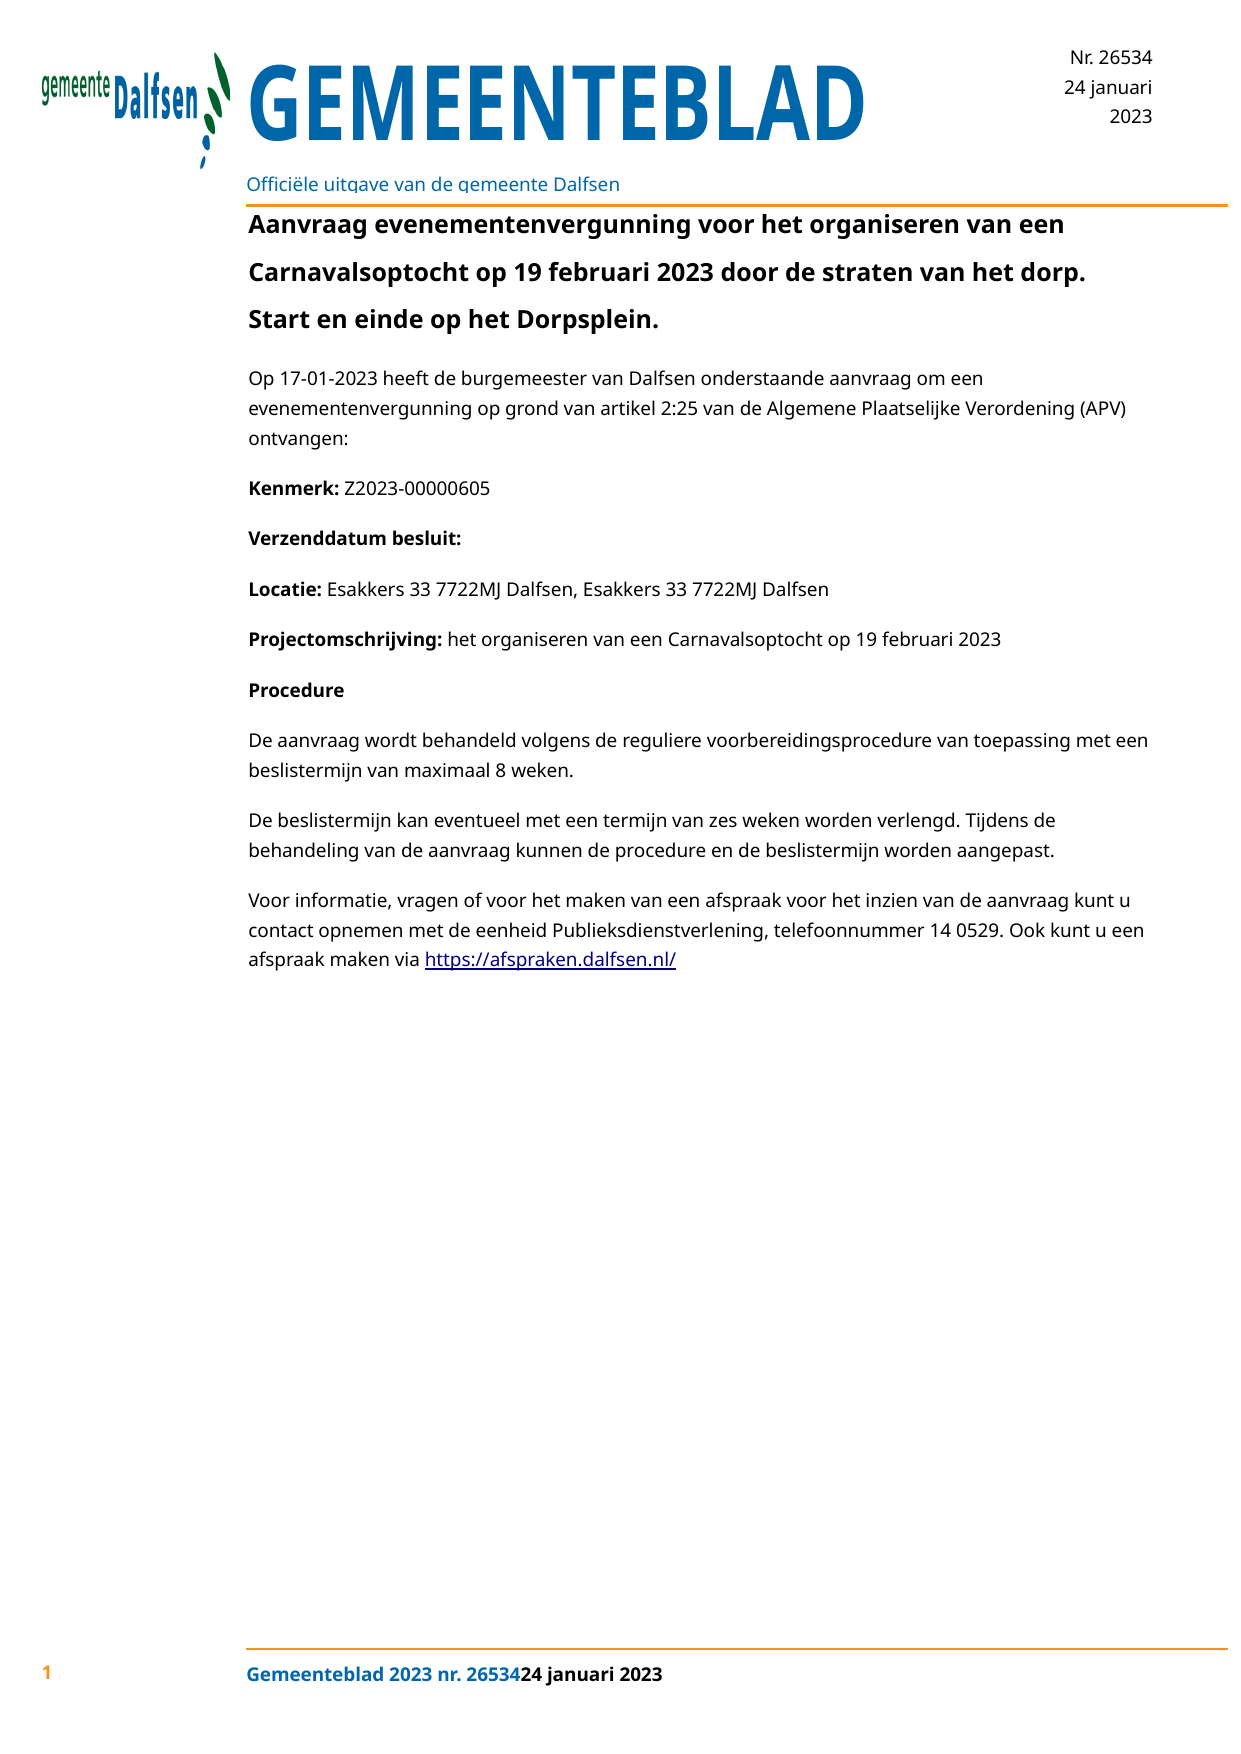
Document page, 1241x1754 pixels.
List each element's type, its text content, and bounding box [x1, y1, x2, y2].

text Aanvraag evenementenvergunning voor het organiseren van een Carnavalsoptocht op 19 februari 2023 door de straten van het dorp. Start en einde op het Dorpsplein. [248, 207, 1152, 336]
text Kenmerk: Z2023-00000605 [248, 475, 1152, 501]
text De beslistermijn kan eventueel met een termijn van zes weken worden verlengd. Tijdens de behandeling van de aanvraag kunnen de procedure en de beslistermijn worden aangepast. [248, 807, 1152, 862]
text Verzenddatum besluit: [248, 526, 1152, 551]
text Procedure [248, 677, 1152, 702]
picture [41, 47, 231, 172]
text De aanvraag wordt behandeld volgens de reguliere voorbereidingsprocedure van toepassing met een beslistermijn van maximaal 8 weken. [248, 727, 1152, 782]
text Op 17-01-2023 heeft de burgemeester van Dalfsen onderstaande aanvraag om een evenementenvergunning op grond van artikel 2:25 van de Algemene Plaatselijke Verordening (APV) ontvangen: [248, 366, 1152, 450]
text Projectomschrijving: het organiseren van een Carnavalsoptocht op 19 februari 2023 [248, 626, 1152, 652]
text Locatie: Esakkers 33 7722MJ Dalfsen, Esakkers 33 7722MJ Dalfsen [248, 576, 1152, 602]
text Voor informatie, vragen of voor het maken van een afspraak voor het inzien van de aanvraag kunt u contact opnemen met de eenheid Publieksdienstverlening, telefoonnummer 14 0529. Ook kunt u een afspraak maken via https://afspraken.dalfsen.nl/ [248, 887, 1152, 972]
